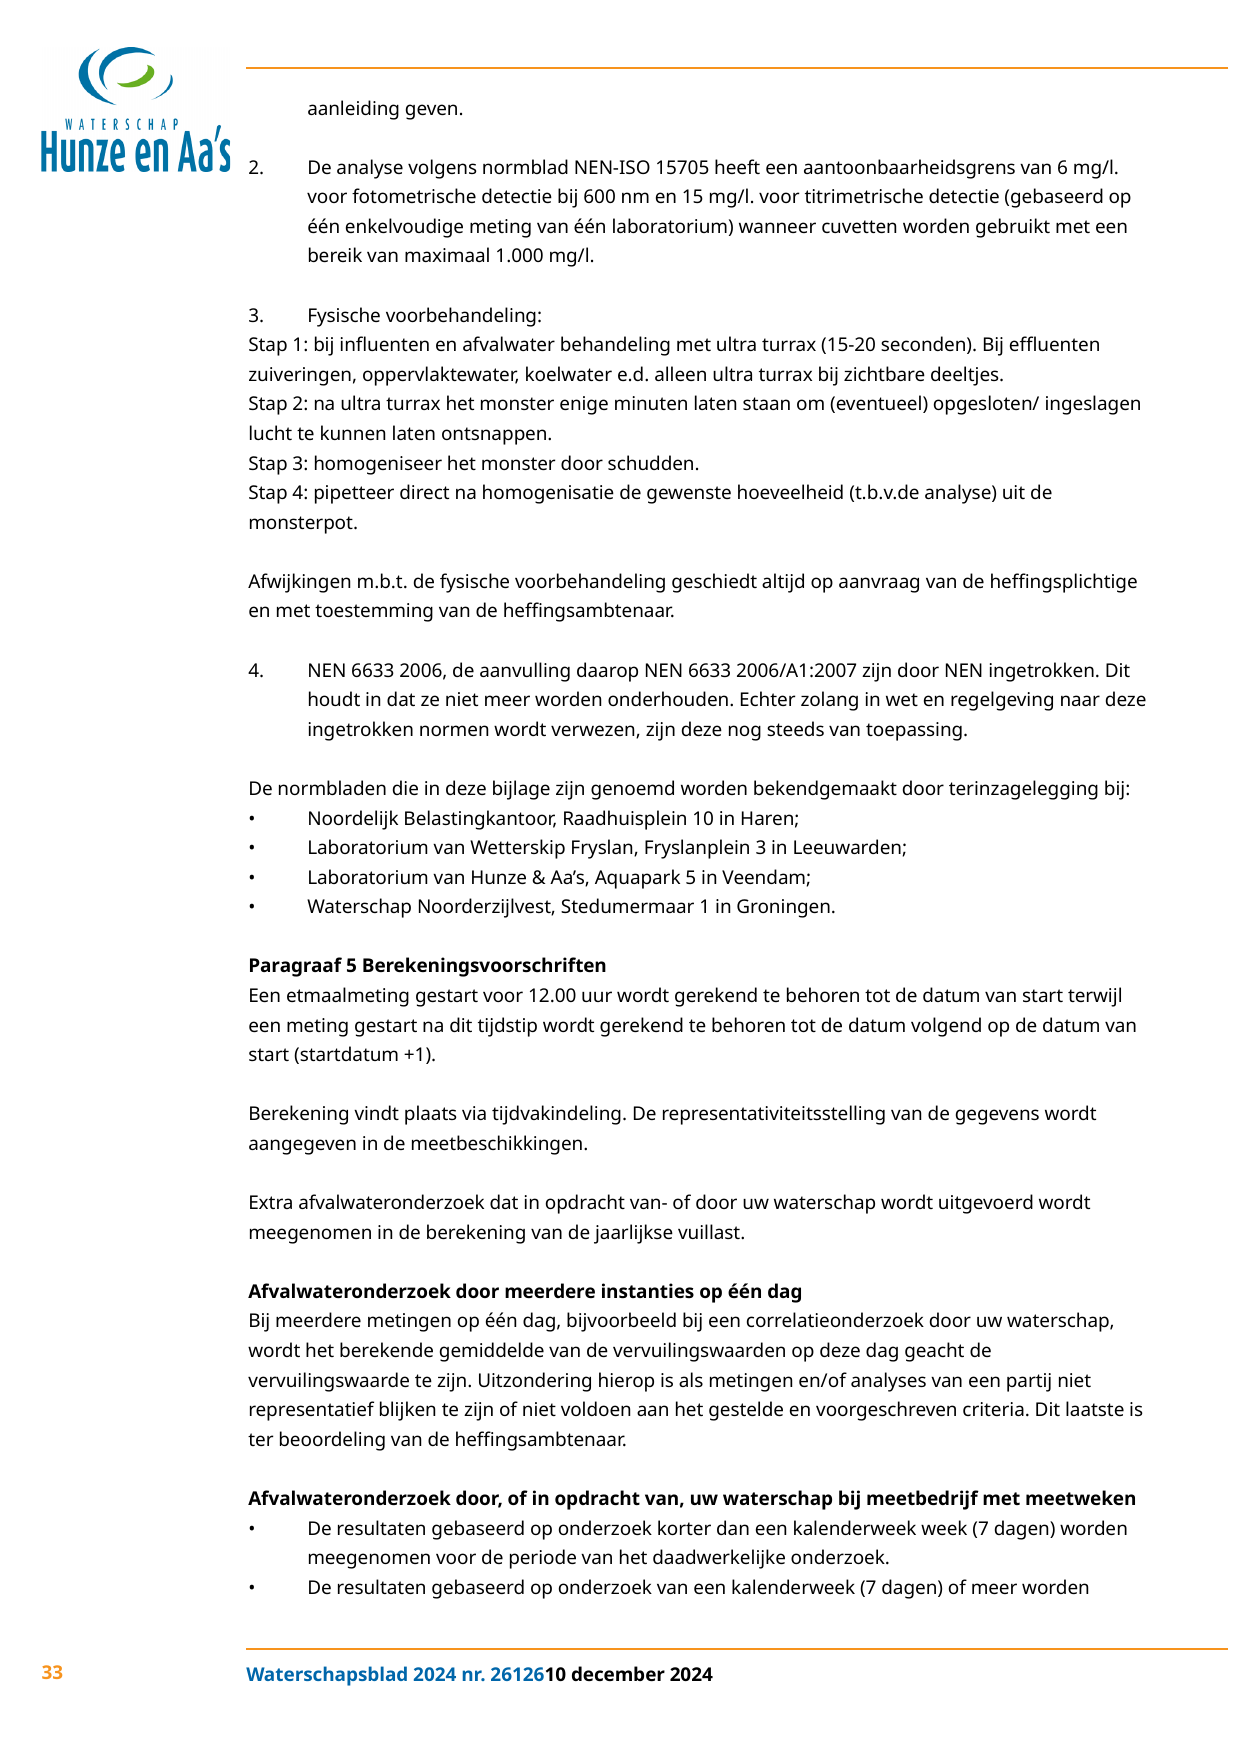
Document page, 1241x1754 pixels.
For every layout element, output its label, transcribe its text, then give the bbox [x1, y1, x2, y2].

text Stap 4: pipetteer direct na homogenisatie de gewenste hoeveelheid (t.b.v.de analyse) uit de monsterpot. [248, 479, 1152, 535]
text Paragraaf 5 Berekeningsvoorschriften [248, 953, 1152, 978]
text De normbladen die in deze bijlage zijn genoemd worden bekendgemaakt door terinzagelegging bij: [248, 775, 1152, 801]
picture [183, 163, 191, 172]
text Stap 3: homogeniseer het monster door schudden. [248, 450, 1152, 476]
list Laboratorium van Hunze & Aa’s, Aquapark 5 in Veendam; [248, 864, 1152, 890]
text Afwijkingen m.b.t. de fysische voorbehandeling geschiedt altijd op aanvraag van de heffingsplichtige en met toestemming van de heffingsambtenaar. [248, 568, 1152, 623]
list De resultaten gebaseerd op onderzoek korter dan een kalenderweek week (7 dagen) worden meegenomen voor de periode van het daadwerkelijke onderzoek. [248, 1515, 1152, 1570]
picture [47, 154, 51, 172]
list NEN 6633 2006, de aanvulling daarop NEN 6633 2006/A1:2007 zijn door NEN ingetrokken. Dit houdt in dat ze niet meer worden onderhouden. Echter zolang in wet en regelgeving naar deze ingetrokken normen wordt verwezen, zijn deze nog steeds van toepassing. [248, 657, 1152, 742]
picture [41, 47, 231, 172]
text Stap 1: bij influenten en afvalwater behandeling met ultra turrax (15-20 seconden). Bij effluenten [248, 331, 1152, 357]
list aanleiding geven. [248, 95, 1152, 121]
text lucht te kunnen laten ontsnappen. [248, 420, 1152, 446]
picture [226, 145, 231, 156]
list De resultaten gebaseerd op onderzoek van een kalenderweek (7 dagen) of meer worden [248, 1574, 1152, 1600]
text Afvalwateronderzoek door meerdere instanties op één dag [248, 1278, 1152, 1304]
list Laboratorium van Wetterskip Fryslan, Fryslanplein 3 in Leeuwarden; [248, 834, 1152, 860]
list Waterschap Noorderzijlvest, Stedumermaar 1 in Groningen. [248, 893, 1152, 919]
text zuiveringen, oppervlaktewater, koelwater e.d. alleen ultra turrax bij zichtbare deeltjes. [248, 361, 1152, 387]
list Fysische voorbehandeling: [248, 302, 1152, 328]
text Extra afvalwateronderzoek dat in opdracht van- of door uw waterschap wordt uitgevoerd wordt meegenomen in de berekening van de jaarlijkse vuillast. [248, 1189, 1152, 1245]
text Een etmaalmeting gestart voor 12.00 uur wordt gerekend te behoren tot de datum van start terwijl een meting gestart na dit tijdstip wordt gerekend te behoren tot de datum volgend op de datum van start (startdatum +1). [248, 982, 1152, 1067]
list Noordelijk Belastingkantoor, Raadhuisplein 10 in Haren; [248, 805, 1152, 831]
list De analyse volgens normblad NEN-ISO 15705 heeft een aantoonbaarheidsgrens van 6 mg/l. voor fotometrische detectie bij 600 nm en 15 mg/l. voor titrimetrische detectie (gebaseerd op één enkelvoudige meting van één laboratorium) wanneer cuvetten worden gebruikt met een bereik van maximaal 1.000 mg/l. [248, 154, 1152, 268]
text Stap 2: na ultra turrax het monster enige minuten laten staan om (eventueel) opgesloten/ ingeslagen [248, 391, 1152, 416]
text Bij meerdere metingen op één dag, bijvoorbeeld bij een correlatieonderzoek door uw waterschap, wordt het berekende gemiddelde van de vervuilingswaarden op deze dag geacht de vervuilingswaarde te zijn. Uitzondering hierop is als metingen en/of analyses van een partij niet representatief blijken te zijn of niet voldoen aan het gestelde en voorgeschreven criteria. Dit laatste is ter beoordeling van de heffingsambtenaar. [248, 1308, 1152, 1452]
text Berekening vindt plaats via tijdvakindeling. De representativiteitsstelling van de gegevens wordt aangegeven in de meetbeschikkingen. [248, 1101, 1152, 1156]
text Afvalwateronderzoek door, of in opdracht van, uw waterschap bij meetbedrijf met meetweken [248, 1485, 1152, 1511]
